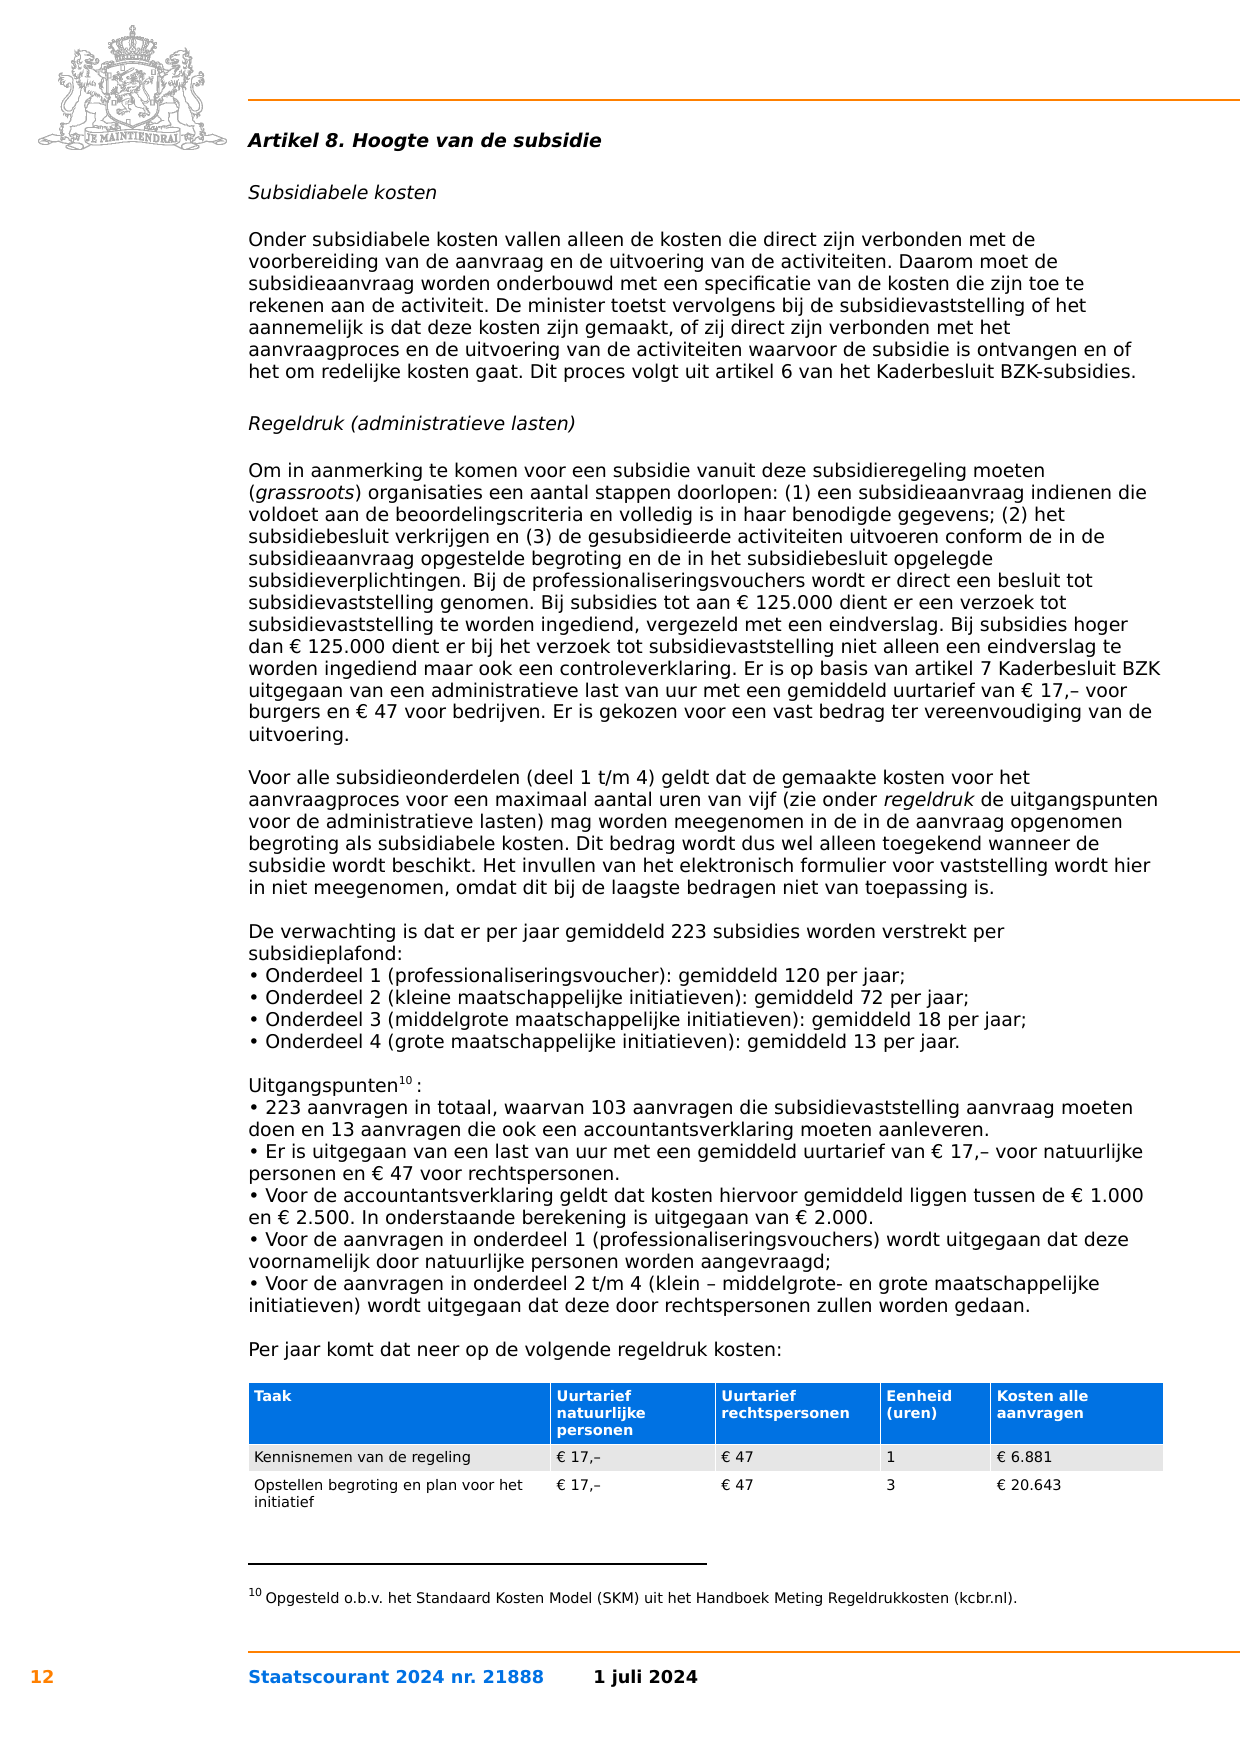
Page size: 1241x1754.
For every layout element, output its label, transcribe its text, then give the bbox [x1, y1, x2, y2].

table_cell 1 [881, 1445, 990, 1471]
table_cell 3 [881, 1472, 990, 1515]
text Onder subsidiabele kosten vallen alleen de kosten die direct zijn verbonden met de voorbereiding van de aanvraag en de uitvoering van de activiteiten. Daarom moet de subsidieaanvraag worden onderbouwd met een specificatie van de kosten die zijn toe te rekenen aan de activiteit. De minister toetst vervolgens bij de subsidievaststelling of het aannemelijk is dat deze kosten zijn gemaakt, of zij direct zijn verbonden met het aanvraagproces en de uitvoering van de activiteiten waarvoor de subsidie is ontvangen en of het om redelijke kosten gaat. Dit proces volgt uit artikel 6 van het Kaderbesluit BZK-subsidies. [248, 229, 1163, 383]
table_header Kosten alle aanvragen [991, 1383, 1163, 1444]
text Voor alle subsidieonderdelen (deel 1 t/m 4) geldt dat de gemaakte kosten voor het aanvraagproces voor een maximaal aantal uren van vijf (zie onder regeldruk de uitgangspunten voor de administratieve lasten) mag worden meegenomen in de in de aanvraag opgenomen begroting als subsidiabele kosten. Dit bedrag wordt dus wel alleen toegekend wanneer de subsidie wordt beschikt. Het invullen van het elektronisch formulier voor vaststelling wordt hier in niet meegenomen, omdat dit bij de laagste bedragen niet van toepassing is. [248, 767, 1163, 899]
table_header Uurtarief rechtspersonen [716, 1383, 880, 1444]
table_cell € 6.881 [991, 1445, 1163, 1471]
table_header Uurtarief natuurlijke personen [551, 1383, 715, 1444]
text De verwachting is dat er per jaar gemiddeld 223 subsidies worden verstrekt per subsidieplafond: [248, 921, 1163, 965]
table_header Taak [249, 1383, 550, 1444]
text • Voor de aanvragen in onderdeel 2 t/m 4 (klein – middelgrote- en grote maatschappelijke initiatieven) wordt uitgegaan dat deze door rechtspersonen zullen worden gedaan. [248, 1273, 1163, 1317]
text • Voor de aanvragen in onderdeel 1 (professionaliseringsvouchers) wordt uitgegaan dat deze voornamelijk door natuurlijke personen worden aangevraagd; [248, 1229, 1163, 1273]
table_cell € 47 [716, 1445, 880, 1471]
subtitle Artikel 8. Hoogte van de subsidie [248, 130, 1163, 152]
text Uitgangspunten: [248, 1075, 1163, 1097]
text Opgesteld o.b.v. het Standaard Kosten Model (SKM) uit het Handboek Meting Regeldrukkosten (kcbr.nl). [248, 1586, 1163, 1608]
text • Onderdeel 2 (kleine maatschappelijke initiatieven): gemiddeld 72 per jaar; [248, 987, 1163, 1009]
table_cell € 17,– [551, 1472, 715, 1515]
text • 223 aanvragen in totaal, waarvan 103 aanvragen die subsidievaststelling aanvraag moeten doen en 13 aanvragen die ook een accountantsverklaring moeten aanleveren. [248, 1097, 1163, 1141]
table_cell € 20.643 [991, 1472, 1163, 1515]
text • Onderdeel 3 (middelgrote maatschappelijke initiatieven): gemiddeld 18 per jaar; [248, 1009, 1163, 1031]
subtitle Subsidiabele kosten [248, 182, 1163, 204]
table_header Eenheid (uren) [881, 1383, 990, 1444]
subtitle Regeldruk (administratieve lasten) [248, 413, 1163, 435]
table_cell Opstellen begroting en plan voor het initiatief [249, 1472, 550, 1515]
table_cell € 17,– [551, 1445, 715, 1471]
text Om in aanmerking te komen voor een subsidie vanuit deze subsidieregeling moeten (grassroots) organisaties een aantal stappen doorlopen: (1) een subsidieaanvraag indienen die voldoet aan de beoordelingscriteria en volledig is in haar benodigde gegevens; (2) het subsidiebesluit verkrijgen en (3) de gesubsidieerde activiteiten uitvoeren conform de in de subsidieaanvraag opgestelde begroting en de in het subsidiebesluit opgelegde subsidieverplichtingen. Bij de professionaliseringsvouchers wordt er direct een besluit tot subsidievaststelling genomen. Bij subsidies tot aan € 125.000 dient er een verzoek tot subsidievaststelling te worden ingediend, vergezeld met een eindverslag. Bij subsidies hoger dan € 125.000 dient er bij het verzoek tot subsidievaststelling niet alleen een eindverslag te worden ingediend maar ook een controleverklaring. Er is op basis van artikel 7 Kaderbesluit BZK uitgegaan van een administratieve last van uur met een gemiddeld uurtarief van € 17,– voor burgers en € 47 voor bedrijven. Er is gekozen voor een vast bedrag ter vereenvoudiging van de uitvoering. [248, 460, 1163, 745]
text Per jaar komt dat neer op de volgende regeldruk kosten: [248, 1338, 1163, 1360]
picture [38, 25, 227, 150]
table_cell Kennisnemen van de regeling [249, 1445, 550, 1471]
text • Onderdeel 4 (grote maatschappelijke initiatieven): gemiddeld 13 per jaar. [248, 1031, 1163, 1053]
table_cell € 47 [716, 1472, 880, 1515]
text • Er is uitgegaan van een last van uur met een gemiddeld uurtarief van € 17,– voor natuurlijke personen en € 47 voor rechtspersonen. [248, 1141, 1163, 1185]
text • Onderdeel 1 (professionaliseringsvoucher): gemiddeld 120 per jaar; [248, 965, 1163, 987]
text • Voor de accountantsverklaring geldt dat kosten hiervoor gemiddeld liggen tussen de € 1.000 en € 2.500. In onderstaande berekening is uitgegaan van € 2.000. [248, 1185, 1163, 1229]
